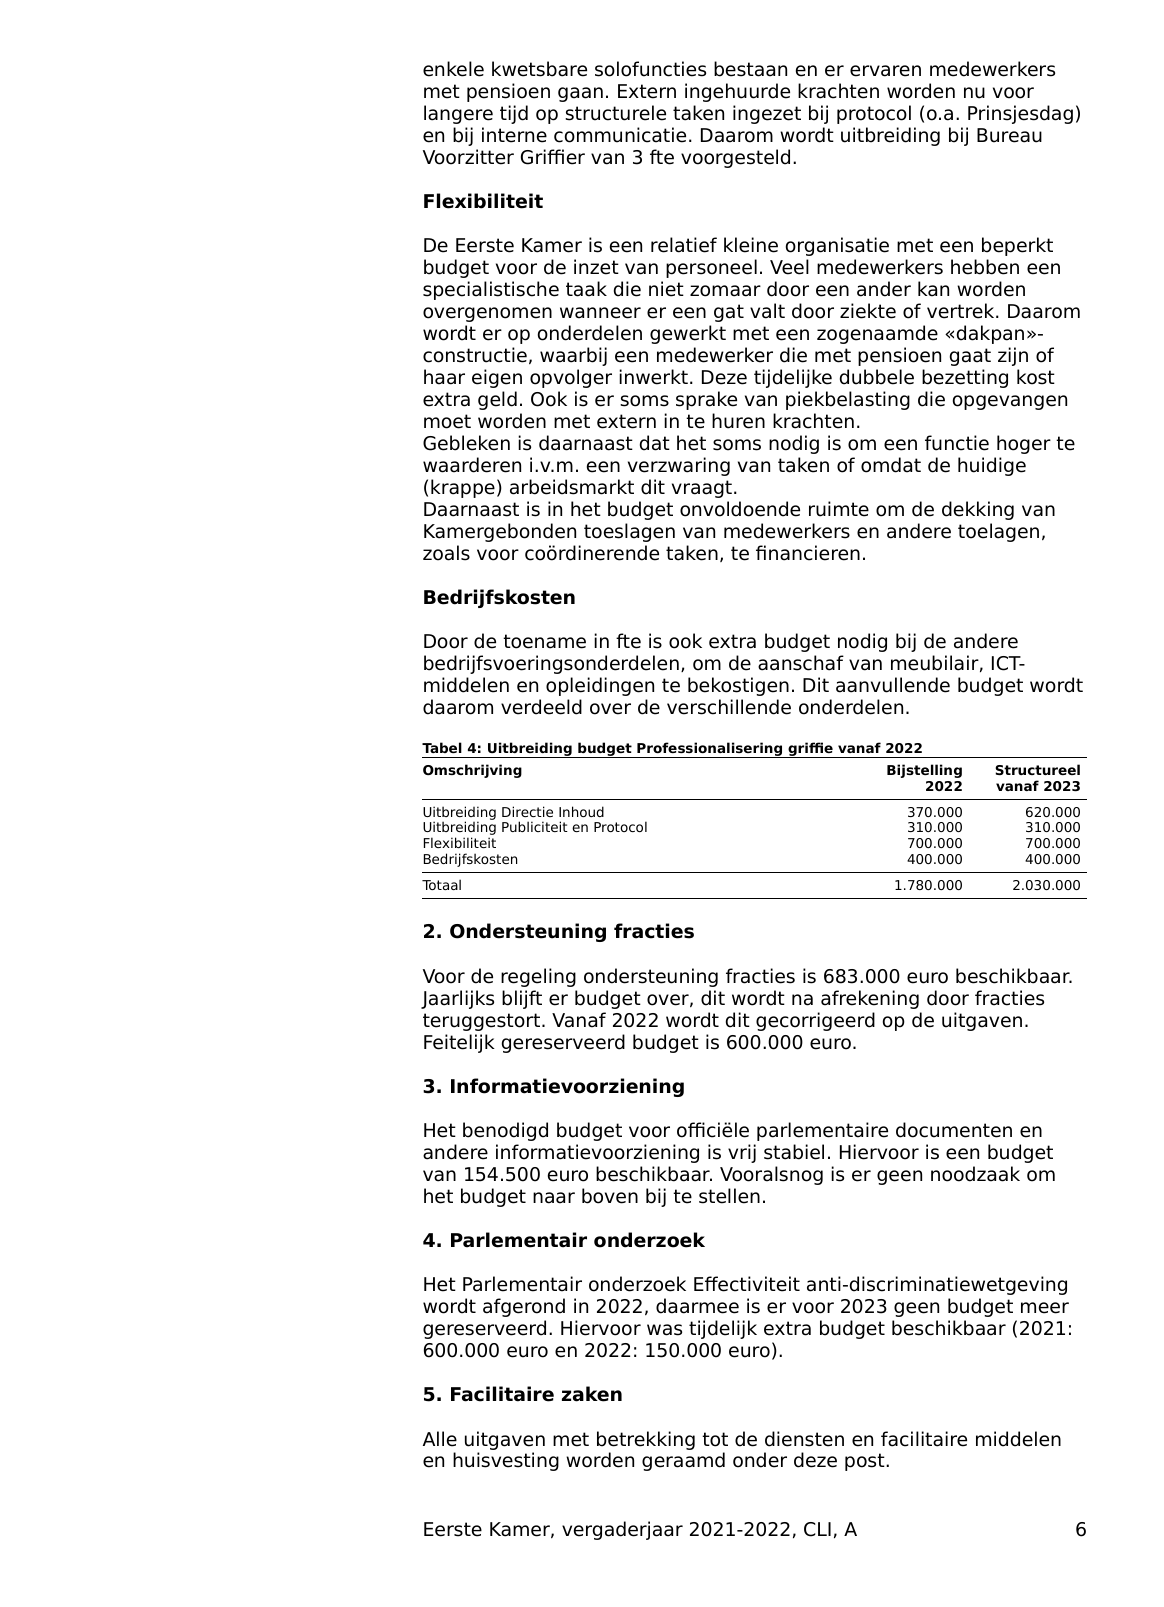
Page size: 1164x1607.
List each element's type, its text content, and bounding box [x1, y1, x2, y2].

table_cell Structureel vanaf 2023 [969, 758, 1087, 799]
text Daarnaast is in het budget onvoldoende ruimte om de dekking van Kamergebonden toeslagen van medewerkers en andere toelagen, zoals voor coördinerende taken, te financieren. [422, 499, 1087, 565]
table_cell Bijstelling 2022 [850, 758, 968, 799]
subtitle Bedrijfskosten [422, 587, 1087, 609]
text enkele kwetsbare solofuncties bestaan en er ervaren medewerkers met pensioen gaan. Extern ingehuurde krachten worden nu voor langere tijd op structurele taken ingezet bij protocol (o.a. Prinsjesdag) en bij interne communicatie. Daarom wordt uitbreiding bij Bureau Voorzitter Griffier van 3 fte voorgesteld. [422, 59, 1087, 169]
subtitle 4. Parlementair onderzoek [422, 1230, 1087, 1252]
table_header Tabel 4: Uitbreiding budget Professionalisering griffie vanaf 2022 [422, 741, 1087, 757]
table_cell 2.030.000 [969, 873, 1087, 898]
subtitle 3. Informatievoorziening [422, 1076, 1087, 1098]
table_cell Bedrijfskosten [422, 852, 850, 872]
table_cell Flexibiliteit [422, 836, 850, 852]
table_cell 1.780.000 [850, 873, 968, 898]
subtitle 2. Ondersteuning fracties [422, 921, 1087, 943]
table_cell 620.000 [969, 800, 1087, 820]
table_cell Uitbreiding Publiciteit en Protocol [422, 820, 850, 836]
table_cell Omschrijving [422, 758, 850, 799]
text Gebleken is daarnaast dat het soms nodig is om een functie hoger te waarderen i.v.m. een verzwaring van taken of omdat de huidige (krappe) arbeidsmarkt dit vraagt. [422, 433, 1087, 499]
table_cell Uitbreiding Directie Inhoud [422, 800, 850, 820]
text Het benodigd budget voor officiële parlementaire documenten en andere informatievoorziening is vrij stabiel. Hiervoor is een budget van 154.500 euro beschikbaar. Vooralsnog is er geen noodzaak om het budget naar boven bij te stellen. [422, 1120, 1087, 1208]
table_cell 700.000 [969, 836, 1087, 852]
subtitle 5. Facilitaire zaken [422, 1384, 1087, 1406]
text De Eerste Kamer is een relatief kleine organisatie met een beperkt budget voor de inzet van personeel. Veel medewerkers hebben een specialistische taak die niet zomaar door een ander kan worden overgenomen wanneer er een gat valt door ziekte of vertrek. Daarom wordt er op onderdelen gewerkt met een zogenaamde «dakpan»-constructie, waarbij een medewerker die met pensioen gaat zijn of haar eigen opvolger inwerkt. Deze tijdelijke dubbele bezetting kost extra geld. Ook is er soms sprake van piekbelasting die opgevangen moet worden met extern in te huren krachten. [422, 235, 1087, 433]
table_cell Totaal [422, 873, 850, 898]
table_cell 310.000 [850, 820, 968, 836]
table_cell 400.000 [850, 852, 968, 872]
text Voor de regeling ondersteuning fracties is 683.000 euro beschikbaar. Jaarlijks blijft er budget over, dit wordt na afrekening door fracties teruggestort. Vanaf 2022 wordt dit gecorrigeerd op de uitgaven. Feitelijk gereserveerd budget is 600.000 euro. [422, 966, 1087, 1053]
table_cell 400.000 [969, 852, 1087, 872]
text Het Parlementair onderzoek Effectiviteit anti-discriminatiewetgeving wordt afgerond in 2022, daarmee is er voor 2023 geen budget meer gereserveerd. Hiervoor was tijdelijk extra budget beschikbaar (2021: 600.000 euro en 2022: 150.000 euro). [422, 1274, 1087, 1362]
table_cell 310.000 [969, 820, 1087, 836]
subtitle Flexibiliteit [422, 191, 1087, 213]
text Alle uitgaven met betrekking tot de diensten en facilitaire middelen en huisvesting worden geraamd onder deze post. [422, 1428, 1087, 1472]
table_cell 700.000 [850, 836, 968, 852]
table_cell 370.000 [850, 800, 968, 820]
text Door de toename in fte is ook extra budget nodig bij de andere bedrijfsvoeringsonderdelen, om de aanschaf van meubilair, ICT-middelen en opleidingen te bekostigen. Dit aanvullende budget wordt daarom verdeeld over de verschillende onderdelen. [422, 631, 1087, 719]
